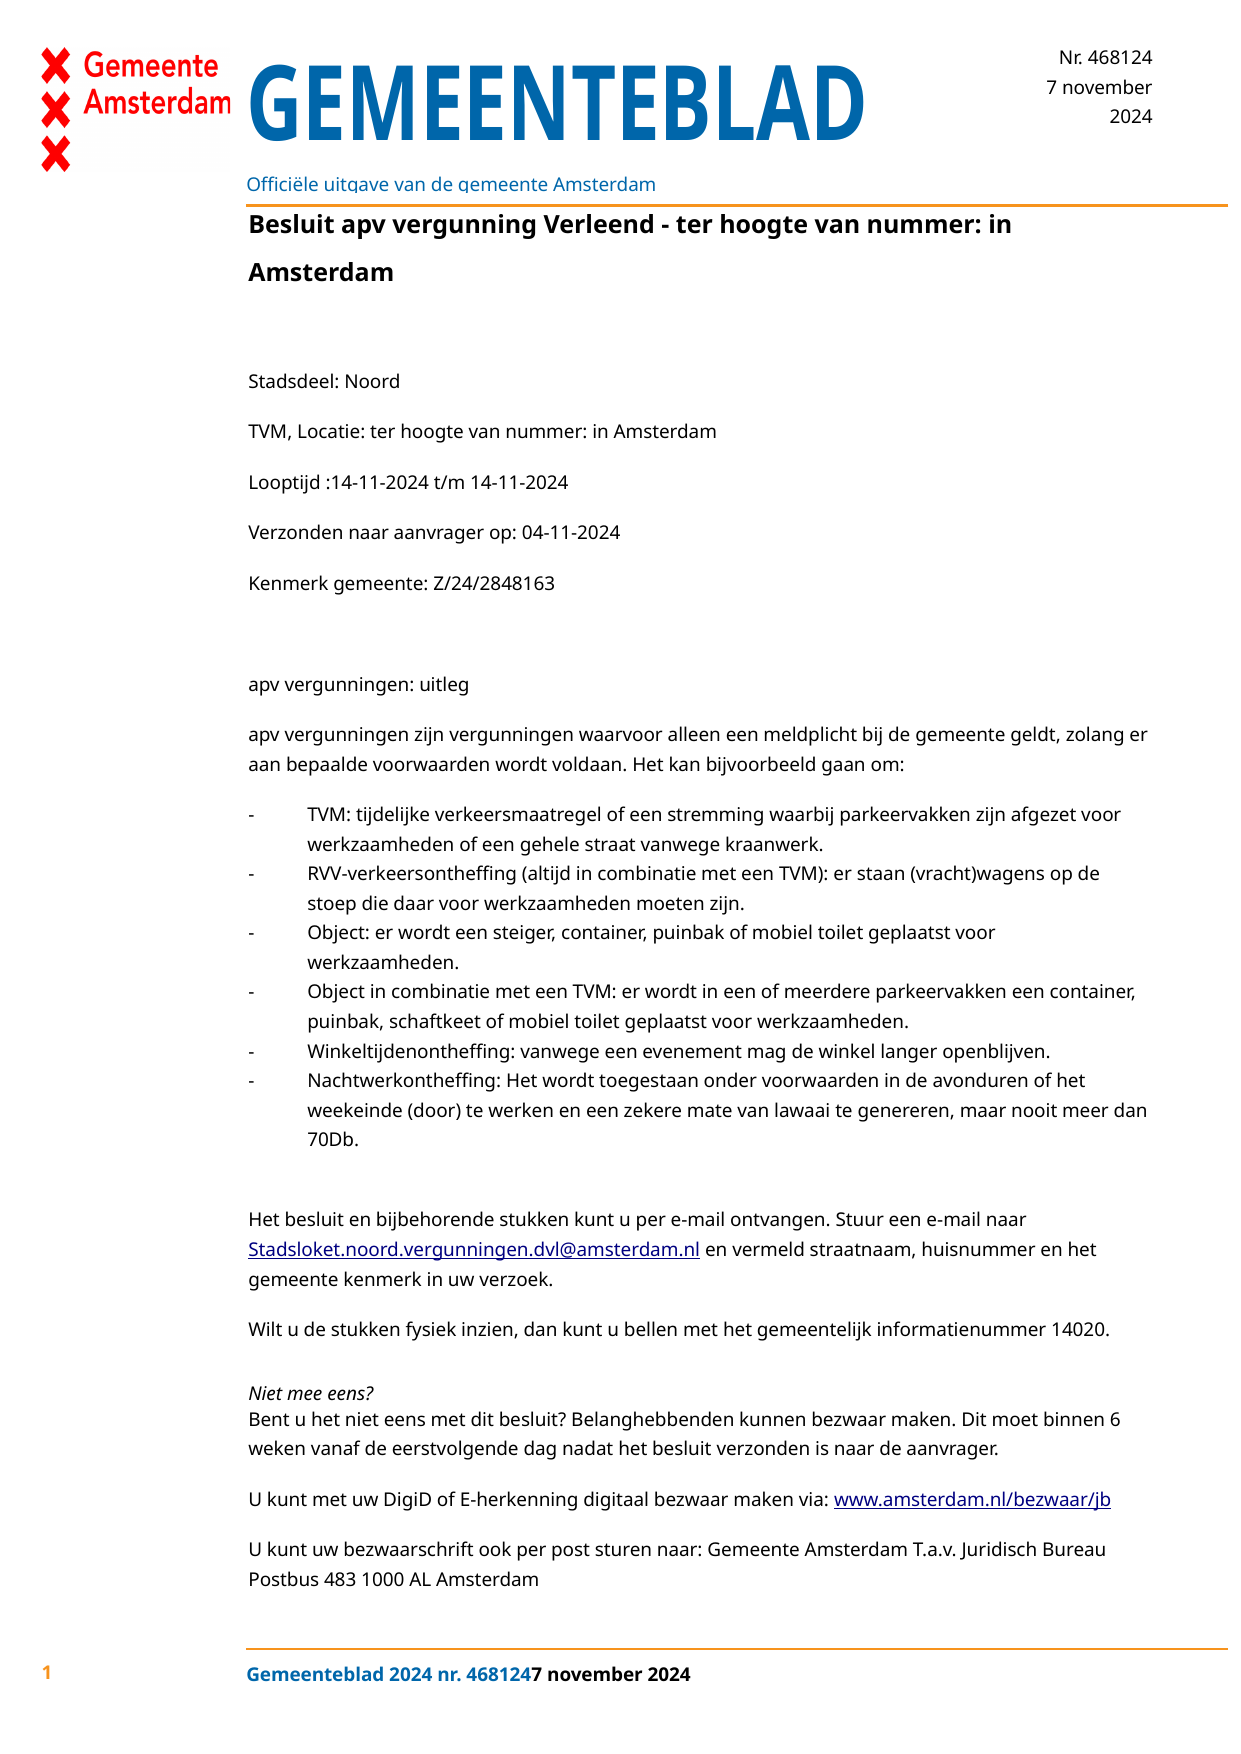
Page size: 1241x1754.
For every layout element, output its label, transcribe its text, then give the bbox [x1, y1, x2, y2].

list Object in combinatie met een TVM: er wordt in een of meerdere parkeervakken een container, puinbak, schaftkeet of mobiel toilet geplaatst voor werkzaamheden. [248, 979, 1152, 1034]
text Niet mee eens? [248, 1380, 1152, 1406]
text U kunt met uw DigiD of E-herkenning digitaal bezwaar maken via: www.amsterdam.nl/bezwaar/jb [248, 1486, 1152, 1512]
text Stadsdeel: Noord [248, 368, 1152, 394]
list TVM: tijdelijke verkeersmaatregel of een stremming waarbij parkeervakken zijn afgezet voor werkzaamheden of een gehele straat vanwege kraanwerk. [248, 801, 1152, 857]
picture [41, 47, 231, 172]
list RVV-verkeersontheffing (altijd in combinatie met een TVM): er staan (vracht)wagens op de stoep die daar voor werkzaamheden moeten zijn. [248, 860, 1152, 916]
text Het besluit en bijbehorende stukken kunt u per e-mail ontvangen. Stuur een e-mail naar Stadsloket.noord.vergunningen.dvl@amsterdam.nl en vermeld straatnaam, huisnummer en het gemeente kenmerk in uw verzoek. [248, 1207, 1152, 1292]
list Nachtwerkontheffing: Het wordt toegestaan onder voorwaarden in de avonduren of het weekeinde (door) te werken en een zekere mate van lawaai te genereren, maar nooit meer dan 70Db. [248, 1067, 1152, 1152]
text Looptijd :14-11-2024 t/m 14-11-2024 [248, 469, 1152, 495]
text Bent u het niet eens met dit besluit? Belanghebbenden kunnen bezwaar maken. Dit moet binnen 6 weken vanaf de eerstvolgende dag nadat het besluit verzonden is naar de aanvrager. [248, 1406, 1152, 1461]
list Object: er wordt een steiger, container, puinbak of mobiel toilet geplaatst voor werkzaamheden. [248, 919, 1152, 975]
text U kunt uw bezwaarschrift ook per post sturen naar: Gemeente Amsterdam T.a.v. Juridisch Bureau Postbus 483 1000 AL Amsterdam [248, 1536, 1152, 1592]
list Winkeltijdenontheffing: vanwege een evenement mag de winkel langer openblijven. [248, 1038, 1152, 1064]
text Verzonden naar aanvrager op: 04-11-2024 [248, 519, 1152, 545]
text Wilt u de stukken fysiek inzien, dan kunt u bellen met het gemeentelijk informatienummer 14020. [248, 1316, 1152, 1342]
text TVM, Locatie: ter hoogte van nummer: in Amsterdam [248, 419, 1152, 444]
text apv vergunningen: uitleg [248, 671, 1152, 697]
text Kenmerk gemeente: Z/24/2848163 [248, 570, 1152, 596]
text apv vergunningen zijn vergunningen waarvoor alleen een meldplicht bij de gemeente geldt, zolang er aan bepaalde voorwaarden wordt voldaan. Het kan bijvoorbeeld gaan om: [248, 721, 1152, 777]
text Besluit apv vergunning Verleend - ter hoogte van nummer: in Amsterdam [248, 207, 1152, 288]
